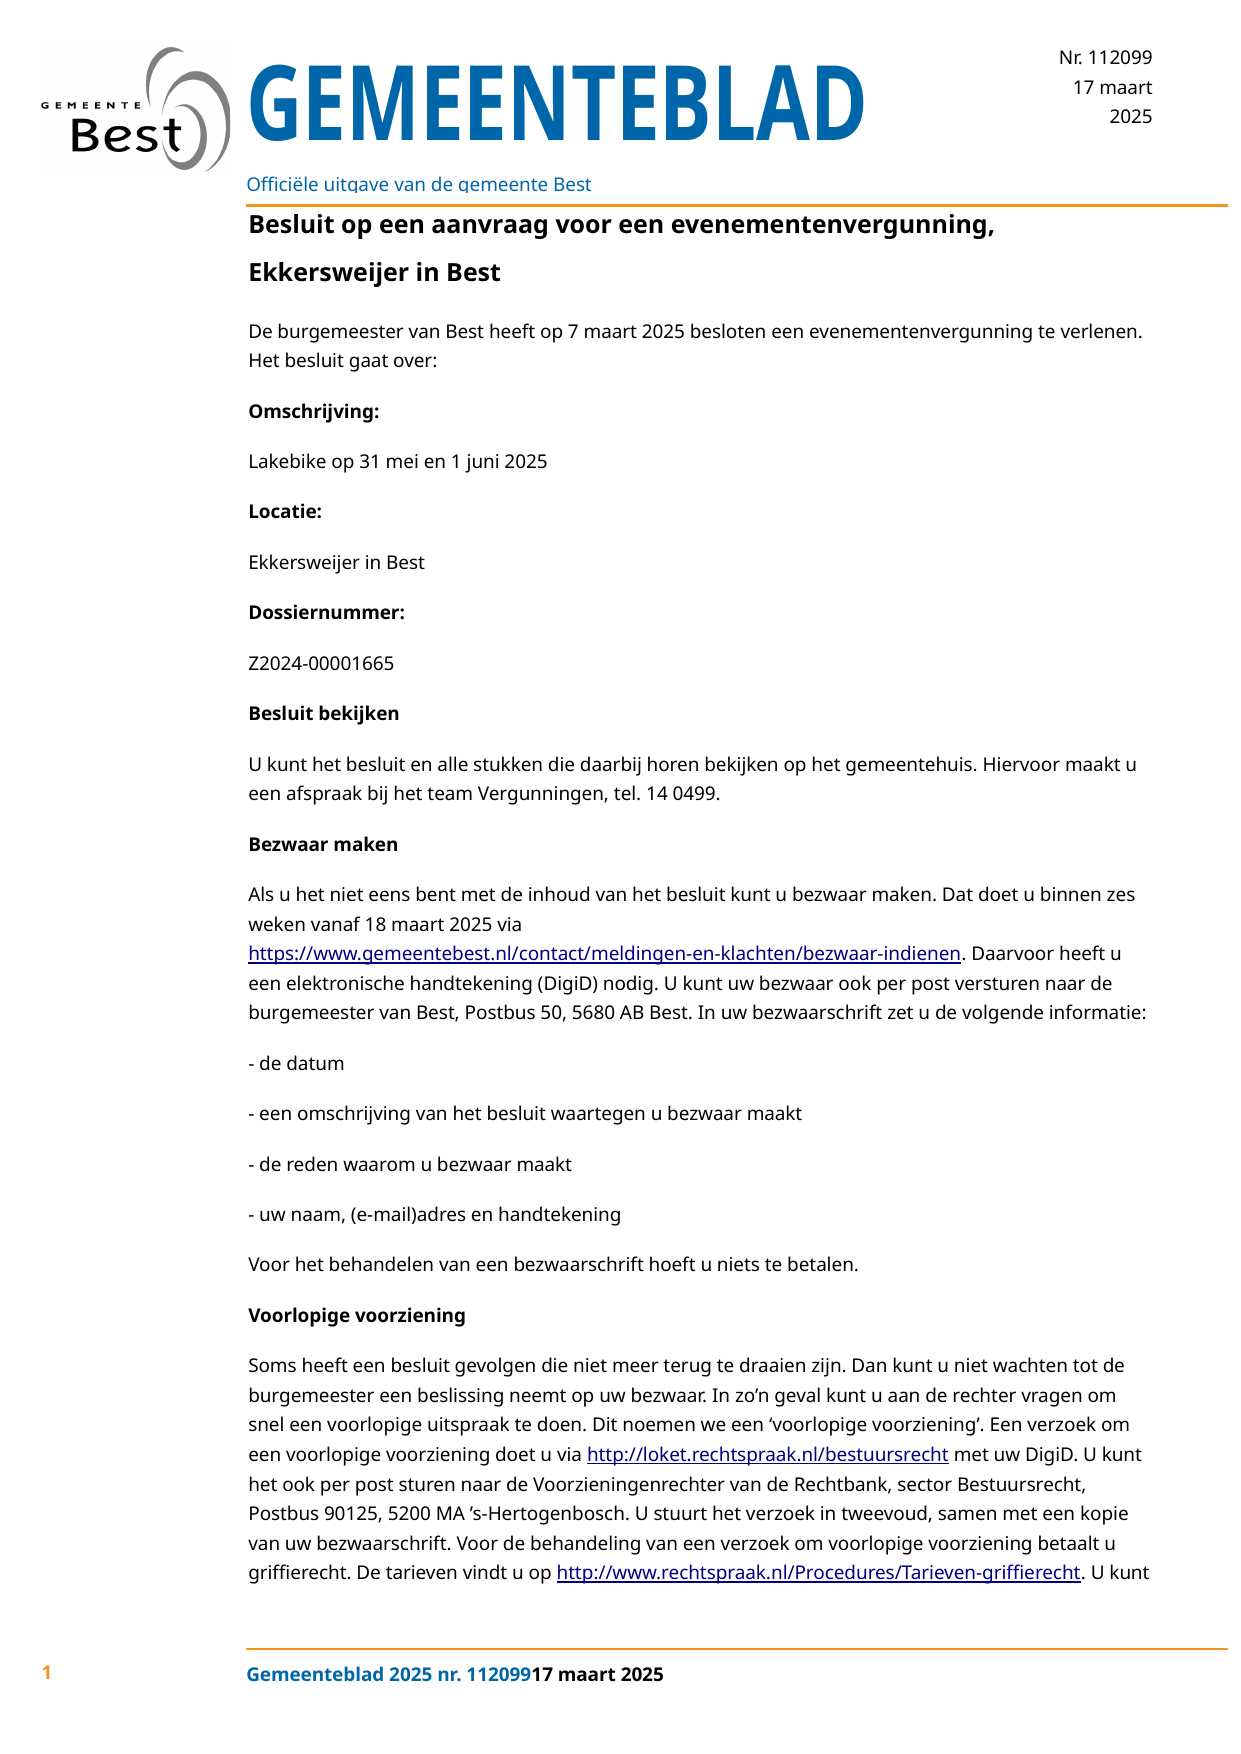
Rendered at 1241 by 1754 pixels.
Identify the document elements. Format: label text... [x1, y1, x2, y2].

text Lakebike op 31 mei en 1 juni 2025 [248, 448, 1152, 474]
text Soms heeft een besluit gevolgen die niet meer terug te draaien zijn. Dan kunt u niet wachten tot de burgemeester een beslissing neemt op uw bezwaar. In zo’n geval kunt u aan de rechter vragen om snel een voorlopige uitspraak te doen. Dit noemen we een ‘voorlopige voorziening’. Een verzoek om een voorlopige voorziening doet u via http://loket.rechtspraak.nl/bestuursrecht met uw DigiD. U kunt het ook per post sturen naar de Voorzieningenrechter van de Rechtbank, sector Bestuursrecht, Postbus 90125, 5200 MA ’s-Hertogenbosch. U stuurt het verzoek in tweevoud, samen met een kopie van uw bezwaarschrift. Voor de behandeling van een verzoek om voorlopige voorziening betaalt u griffierecht. De tarieven vindt u op http://www.rechtspraak.nl/Procedures/Tarieven-griffierecht. U kunt [248, 1352, 1152, 1585]
text Z2024-00001665 [248, 650, 1152, 676]
text Voor het behandelen van een bezwaarschrift hoeft u niets te betalen. [248, 1252, 1152, 1277]
text Omschrijving: [248, 398, 1152, 424]
text - uw naam, (e-mail)adres en handtekening [248, 1201, 1152, 1227]
text Locatie: [248, 499, 1152, 524]
text - de datum [248, 1050, 1152, 1076]
text Besluit bekijken [248, 700, 1152, 726]
picture [41, 47, 231, 172]
text - een omschrijving van het besluit waartegen u bezwaar maakt [248, 1100, 1152, 1126]
text De burgemeester van Best heeft op 7 maart 2025 besloten een evenementenvergunning te verlenen. Het besluit gaat over: [248, 318, 1152, 373]
text Ekkersweijer in Best [248, 549, 1152, 575]
text Dossiernummer: [248, 599, 1152, 625]
text Bezwaar maken [248, 831, 1152, 857]
text Voorlopige voorziening [248, 1302, 1152, 1328]
text Besluit op een aanvraag voor een evenementenvergunning, Ekkersweijer in Best [248, 207, 1152, 288]
text - de reden waarom u bezwaar maakt [248, 1151, 1152, 1177]
text U kunt het besluit en alle stukken die daarbij horen bekijken op het gemeentehuis. Hiervoor maakt u een afspraak bij het team Vergunningen, tel. 14 0499. [248, 751, 1152, 806]
text Als u het niet eens bent met de inhoud van het besluit kunt u bezwaar maken. Dat doet u binnen zes weken vanaf 18 maart 2025 via https://www.gemeentebest.nl/contact/meldingen-en-klachten/bezwaar-indienen. Daarvoor heeft u een elektronische handtekening (DigiD) nodig. U kunt uw bezwaar ook per post versturen naar de burgemeester van Best, Postbus 50, 5680 AB Best. In uw bezwaarschrift zet u de volgende informatie: [248, 881, 1152, 1025]
